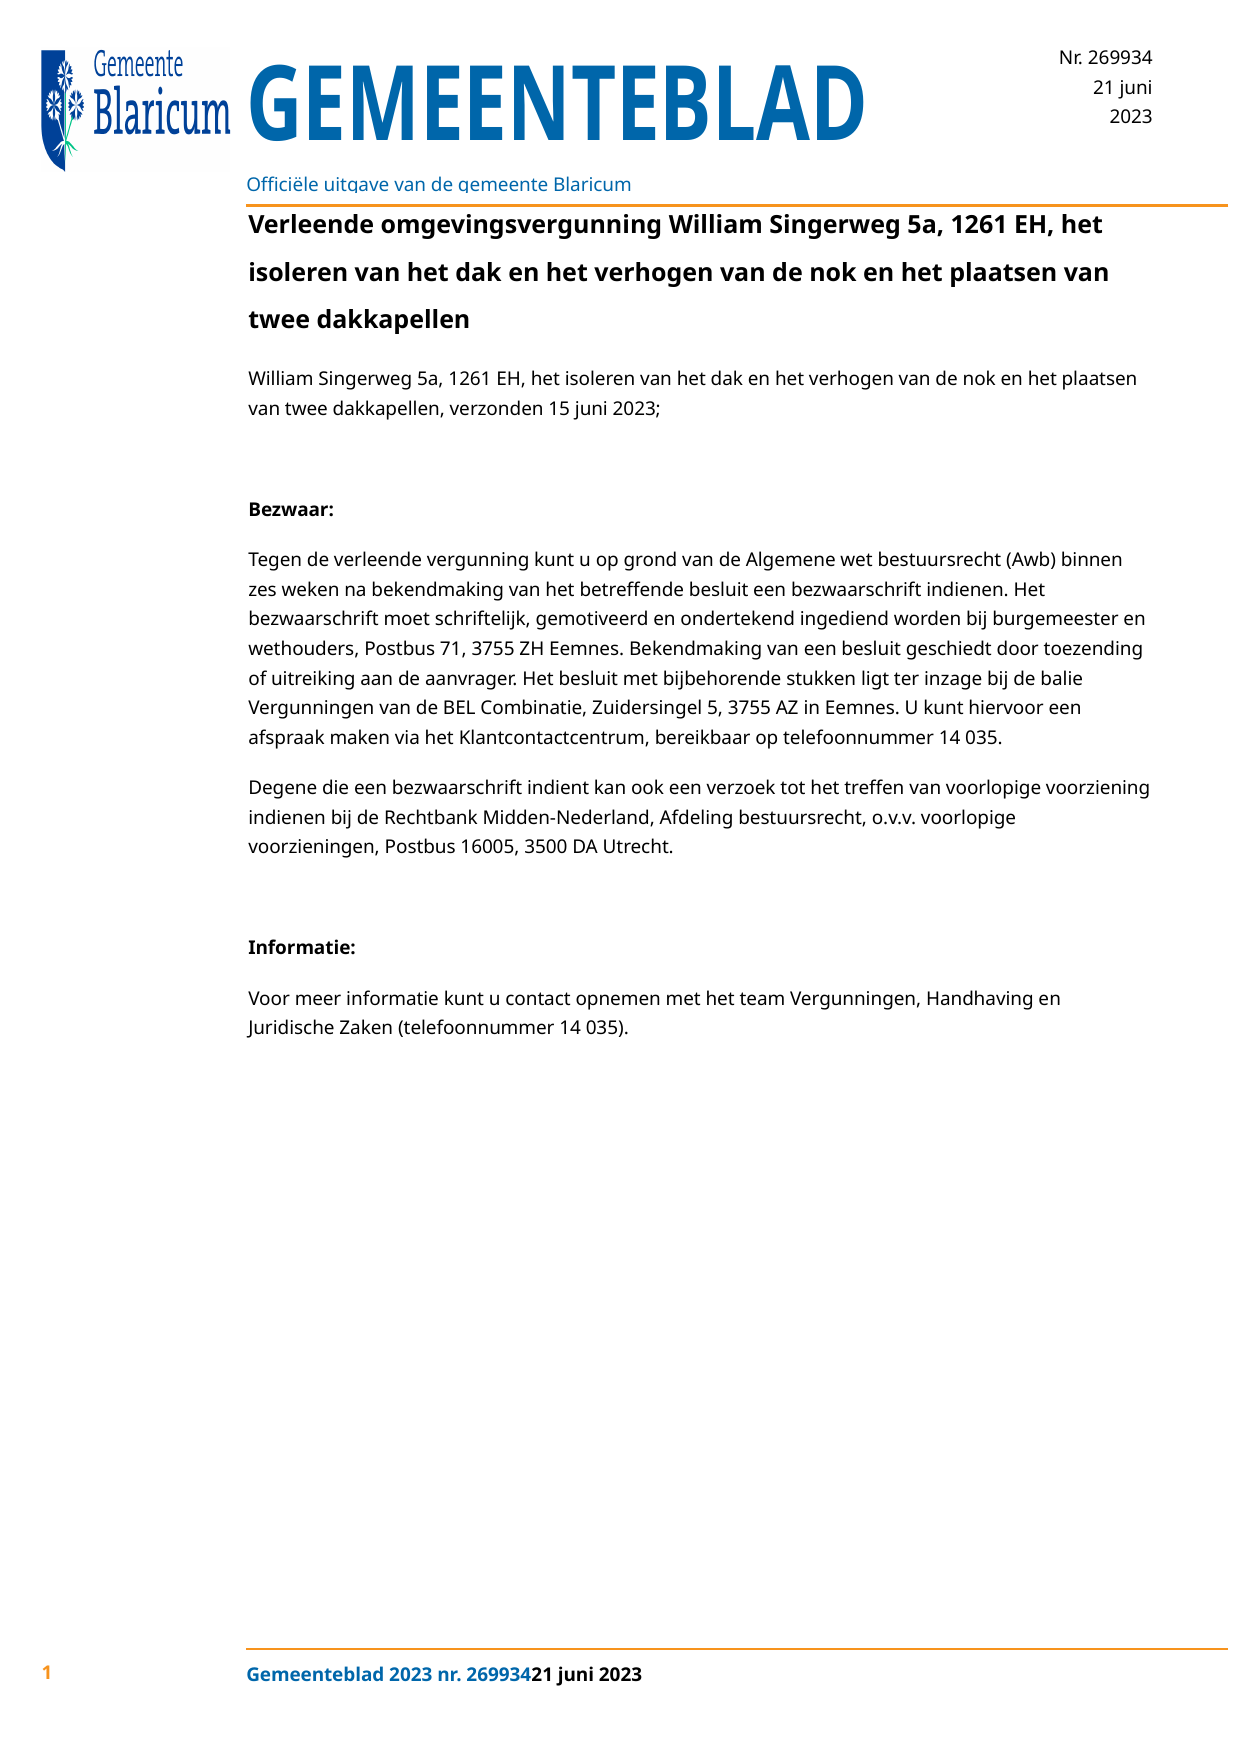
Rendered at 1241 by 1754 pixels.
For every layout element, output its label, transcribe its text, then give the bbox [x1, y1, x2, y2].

picture [41, 47, 231, 172]
text William Singerweg 5a, 1261 EH, het isoleren van het dak en het verhogen van de nok en het plaatsen van twee dakkapellen, verzonden 15 juni 2023; [248, 366, 1152, 421]
text Informatie: [248, 934, 1152, 960]
text Degene die een bezwaarschrift indient kan ook een verzoek tot het treffen van voorlopige voorziening indienen bij de Rechtbank Midden-Nederland, Afdeling bestuursrecht, o.v.v. voorlopige voorzieningen, Postbus 16005, 3500 DA Utrecht. [248, 774, 1152, 859]
text Voor meer informatie kunt u contact opnemen met het team Vergunningen, Handhaving en Juridische Zaken (telefoonnummer 14 035). [248, 985, 1152, 1040]
text Verleende omgevingsvergunning William Singerweg 5a, 1261 EH, het isoleren van het dak en het verhogen van de nok en het plaatsen van twee dakkapellen [248, 207, 1152, 336]
text Bezwaar: [248, 496, 1152, 522]
text Tegen de verleende vergunning kunt u op grond van de Algemene wet bestuursrecht (Awb) binnen zes weken na bekendmaking van het betreffende besluit een bezwaarschrift indienen. Het bezwaarschrift moet schriftelijk, gemotiveerd en ondertekend ingediend worden bij burgemeester en wethouders, Postbus 71, 3755 ZH Eemnes. Bekendmaking van een besluit geschiedt door toezending of uitreiking aan de aanvrager. Het besluit met bijbehorende stukken ligt ter inzage bij de balie Vergunningen van de BEL Combinatie, Zuidersingel 5, 3755 AZ in Eemnes. U kunt hiervoor een afspraak maken via het Klantcontactcentrum, bereikbaar op telefoonnummer 14 035. [248, 546, 1152, 749]
